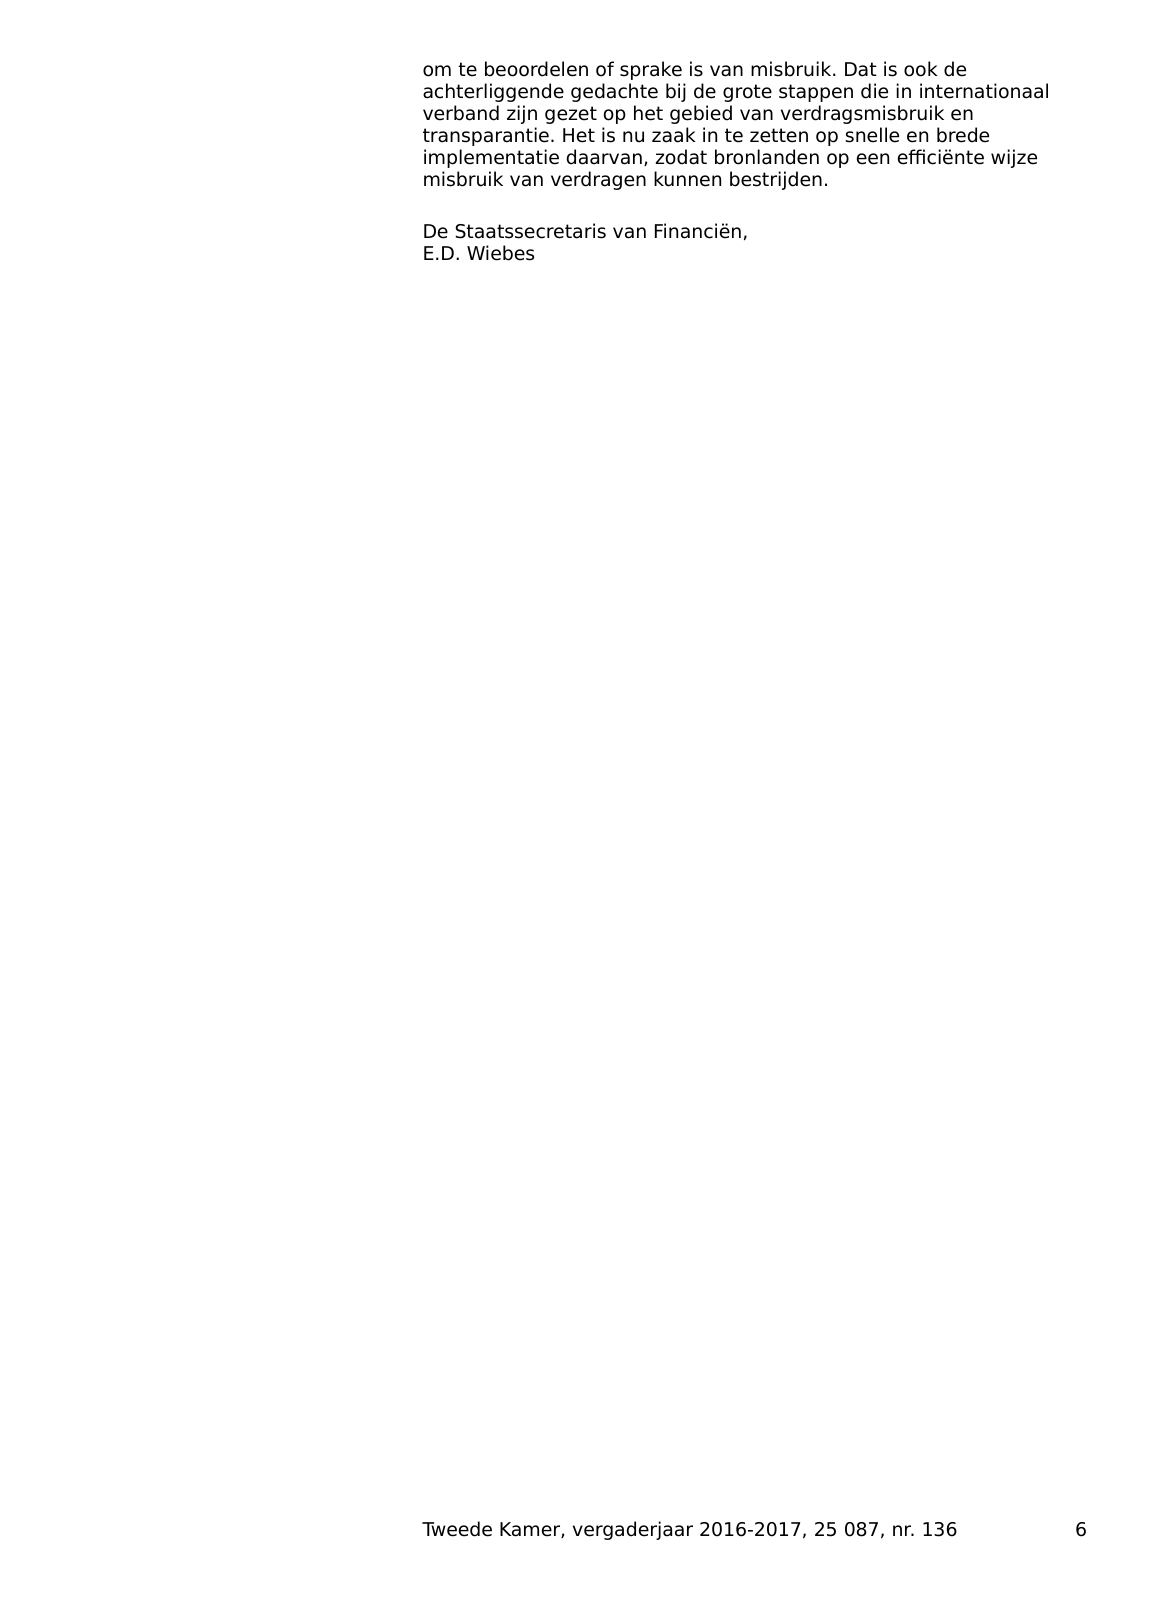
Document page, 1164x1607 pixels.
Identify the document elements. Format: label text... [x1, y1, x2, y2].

text om te beoordelen of sprake is van misbruik. Dat is ook de achterliggende gedachte bij de grote stappen die in internationaal verband zijn gezet op het gebied van verdragsmisbruik en transparantie. Het is nu zaak in te zetten op snelle en brede implementatie daarvan, zodat bronlanden op een efficiënte wijze misbruik van verdragen kunnen bestrijden. [422, 59, 1087, 191]
text De Staatssecretaris van Financiën, E.D. Wiebes [422, 221, 1087, 265]
